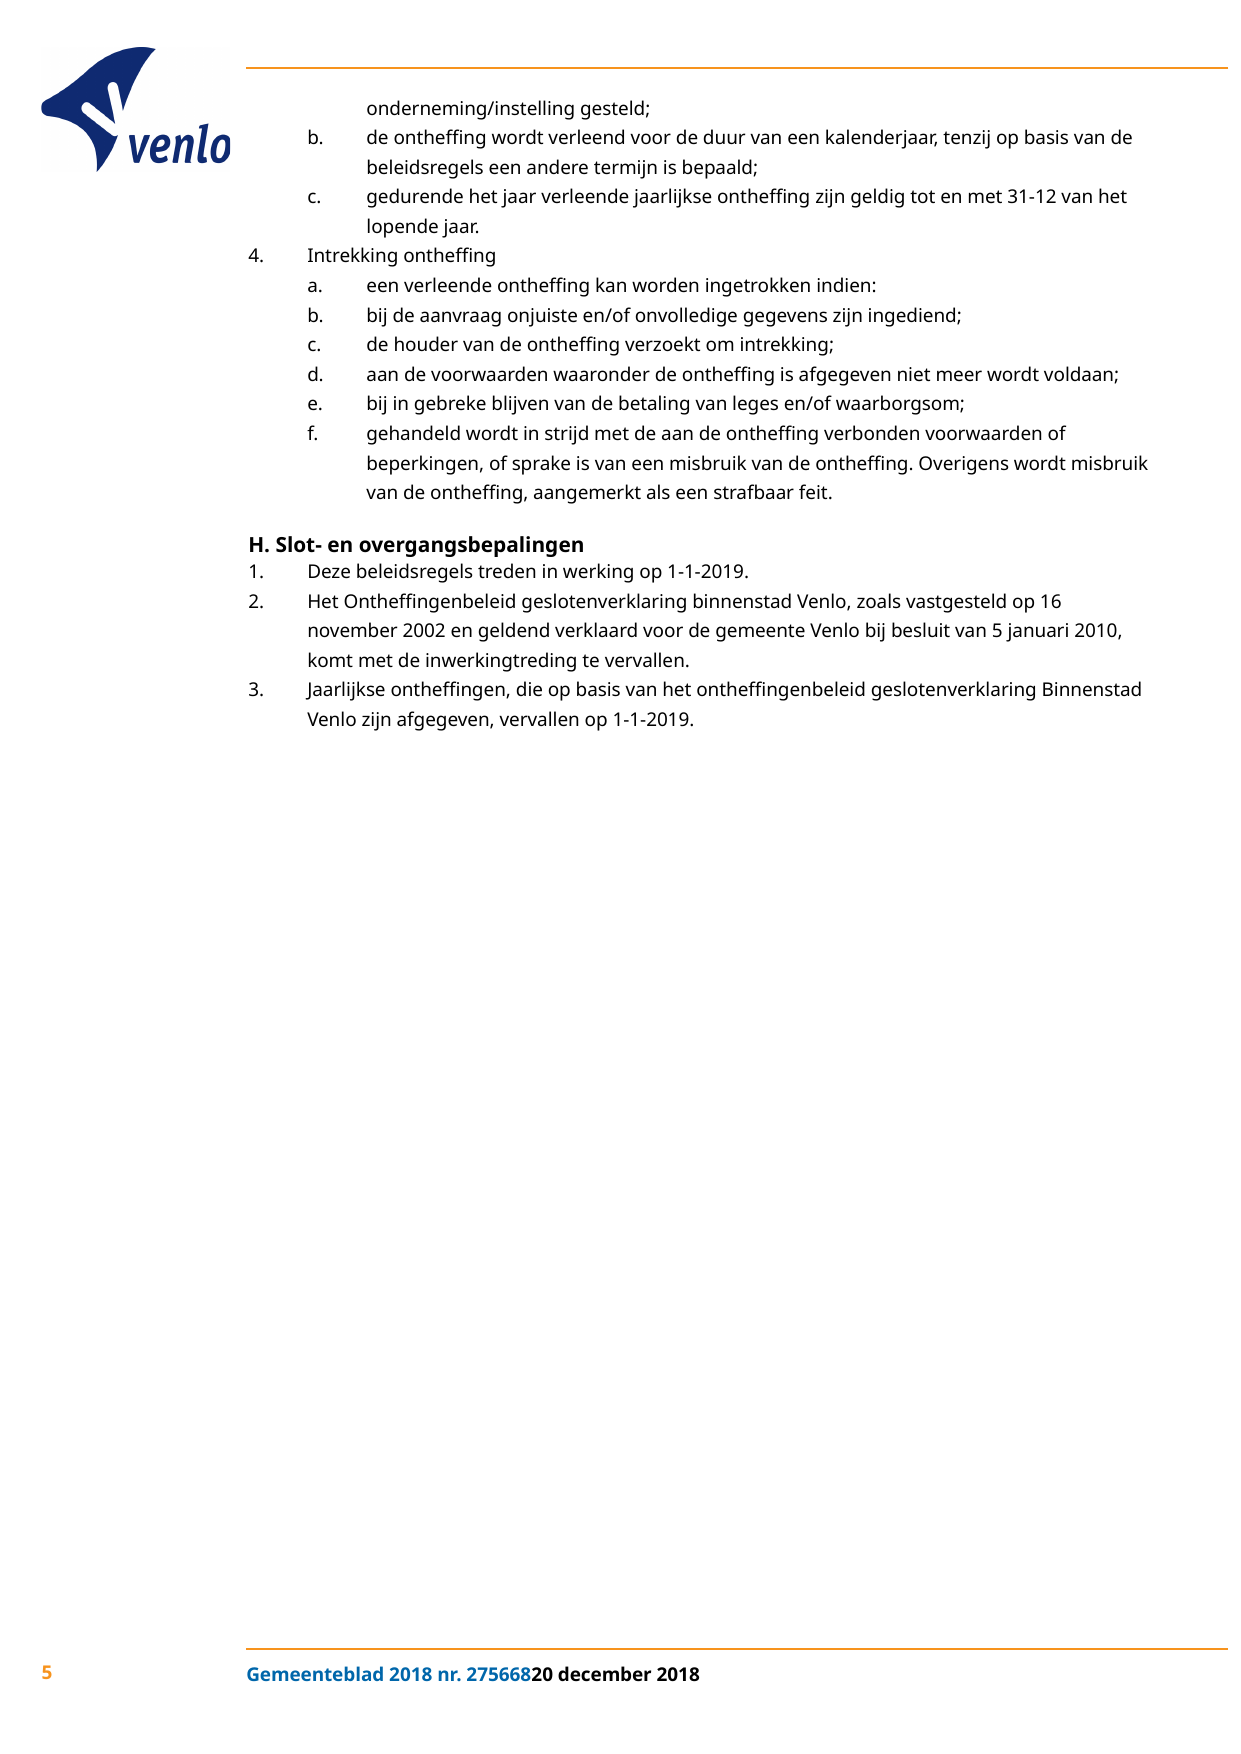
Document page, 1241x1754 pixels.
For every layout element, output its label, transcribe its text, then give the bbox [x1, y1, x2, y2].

list een verleende ontheffing kan worden ingetrokken indien: [307, 272, 1152, 298]
list Jaarlijkse ontheffingen, die op basis van het ontheffingenbeleid geslotenverklaring Binnenstad Venlo zijn afgegeven, vervallen op 1-1-2019. [248, 677, 1152, 732]
list Deze beleidsregels treden in werking op 1-1-2019. [248, 558, 1152, 584]
list bij in gebreke blijven van de betaling van leges en/of waarborgsom; [307, 391, 1152, 416]
list de houder van de ontheffing verzoekt om intrekking; [307, 331, 1152, 357]
list Intrekking ontheffing [248, 243, 1152, 268]
list gedurende het jaar verleende jaarlijkse ontheffing zijn geldig tot en met 31-12 van het lopende jaar. [307, 183, 1152, 239]
list Het Ontheffingenbeleid geslotenverklaring binnenstad Venlo, zoals vastgesteld op 16 november 2002 en geldend verklaard voor de gemeente Venlo bij besluit van 5 januari 2010, komt met de inwerkingtreding te vervallen. [248, 588, 1152, 673]
list gehandeld wordt in strijd met de aan de ontheffing verbonden voorwaarden of beperkingen, of sprake is van een misbruik van de ontheffing. Overigens wordt misbruik van de ontheffing, aangemerkt als een strafbaar feit. [307, 420, 1152, 505]
list aan de voorwaarden waaronder de ontheffing is afgegeven niet meer wordt voldaan; [307, 361, 1152, 387]
picture [41, 47, 231, 172]
text H. Slot- en overgangsbepalingen [248, 530, 1152, 558]
list onderneming/instelling gesteld; [307, 95, 1152, 121]
list de ontheffing wordt verleend voor de duur van een kalenderjaar, tenzij op basis van de beleidsregels een andere termijn is bepaald; [307, 124, 1152, 180]
list bij de aanvraag onjuiste en/of onvolledige gegevens zijn ingediend; [307, 302, 1152, 328]
